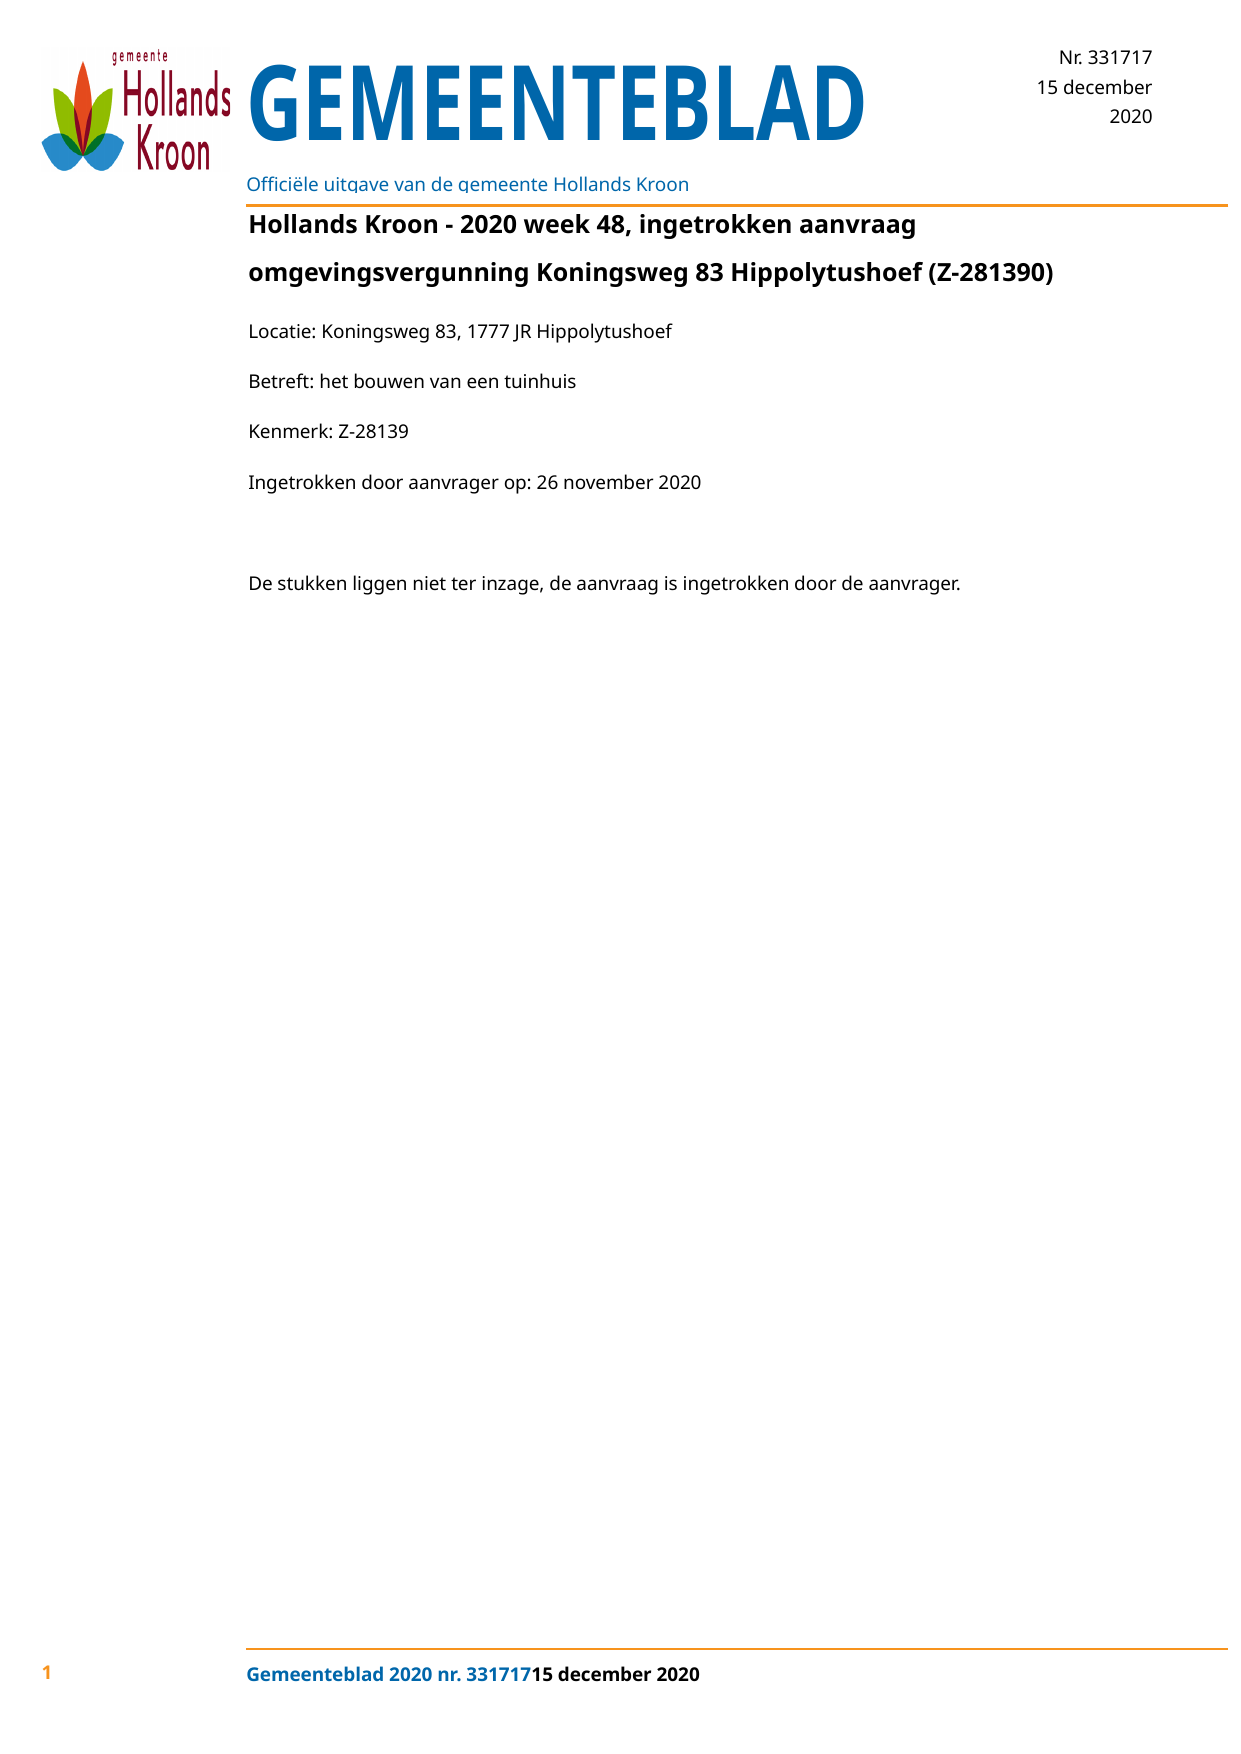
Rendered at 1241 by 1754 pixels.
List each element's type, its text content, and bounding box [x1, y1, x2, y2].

text Locatie: Koningsweg 83, 1777 JR Hippolytushoef [248, 318, 1152, 344]
text Kenmerk: Z-28139 [248, 419, 1152, 444]
text Betreft: het bouwen van een tuinhuis [248, 368, 1152, 394]
picture [41, 47, 231, 172]
text De stukken liggen niet ter inzage, de aanvraag is ingetrokken door de aanvrager. [248, 570, 1152, 596]
text Hollands Kroon - 2020 week 48, ingetrokken aanvraag omgevingsvergunning Koningsweg 83 Hippolytushoef (Z-281390) [248, 207, 1152, 288]
text Ingetrokken door aanvrager op: 26 november 2020 [248, 469, 1152, 495]
